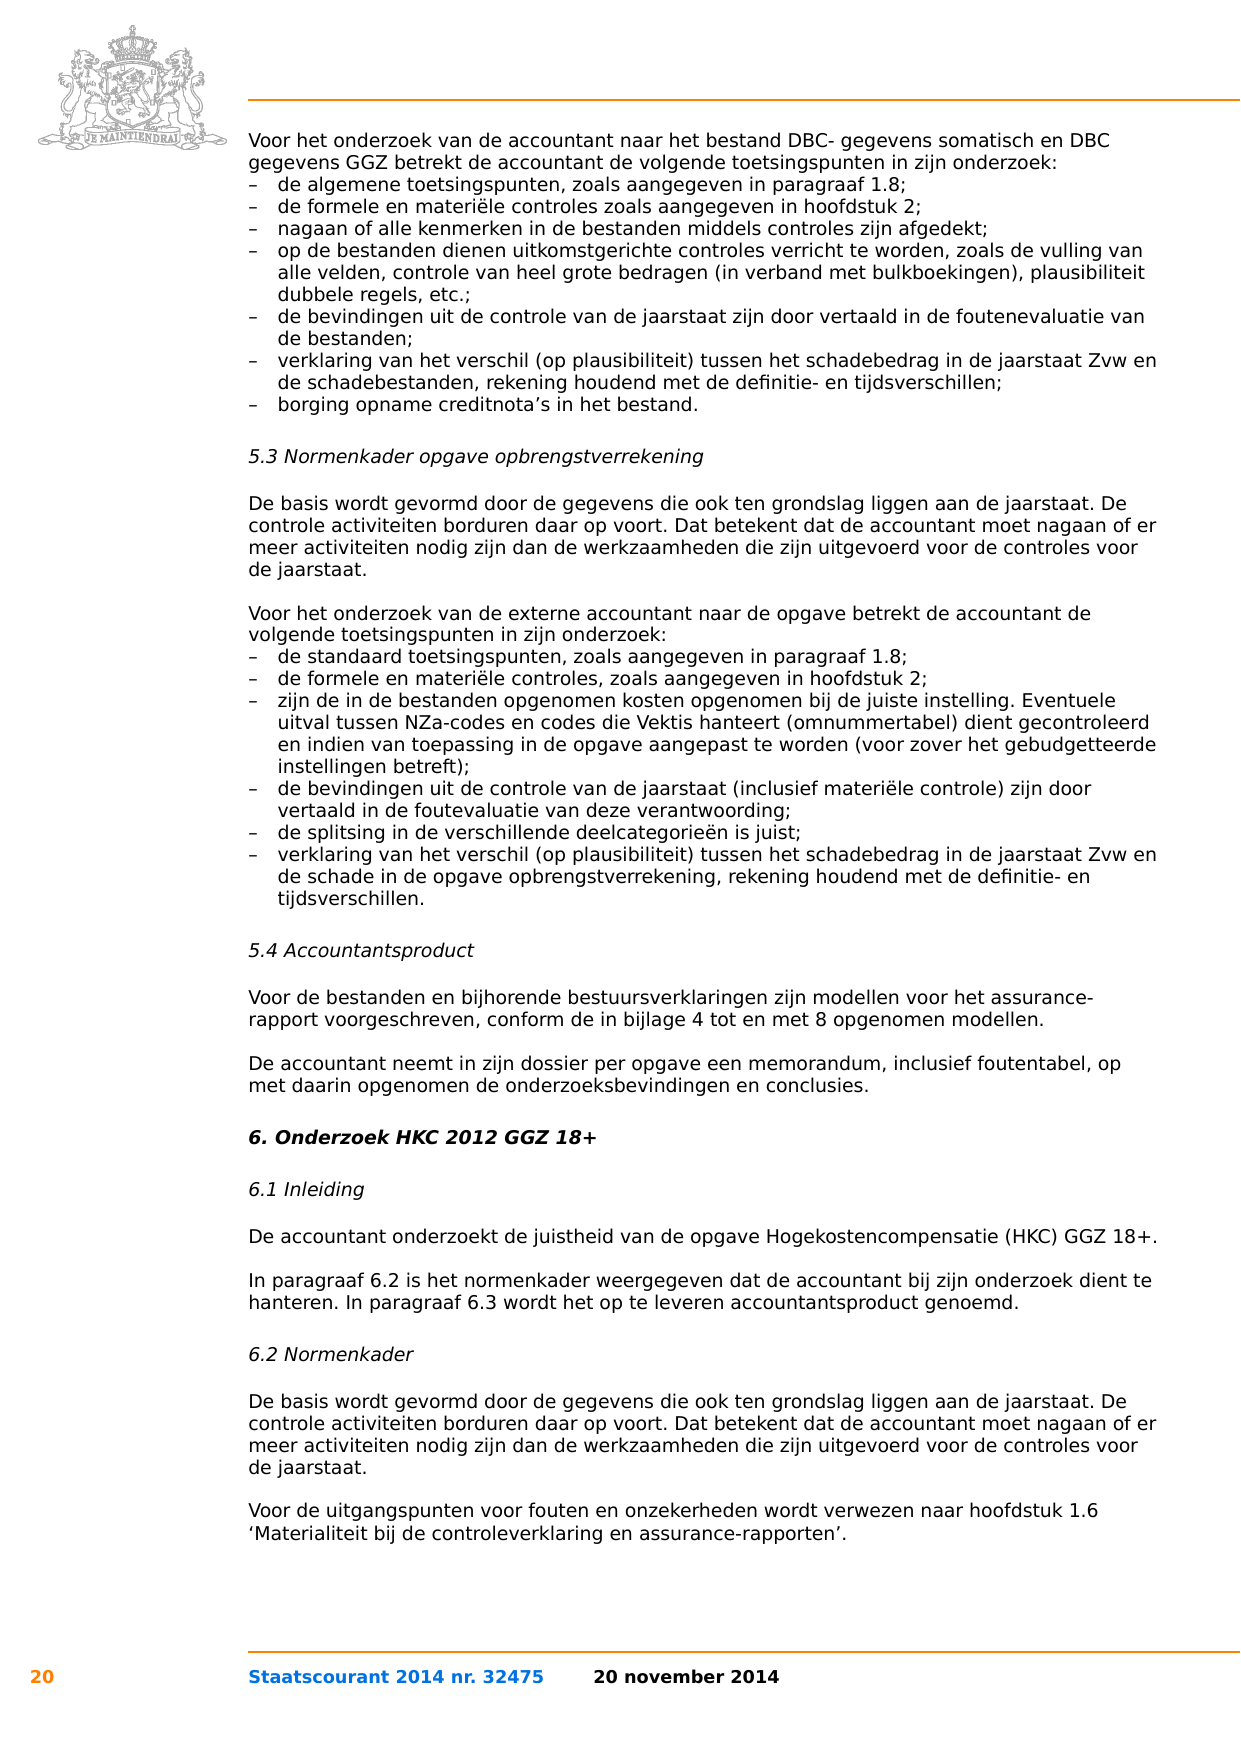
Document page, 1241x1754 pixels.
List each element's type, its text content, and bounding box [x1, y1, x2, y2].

text – de algemene toetsingspunten, zoals aangegeven in paragraaf 1.8; [248, 174, 1163, 196]
text – zijn de in de bestanden opgenomen kosten opgenomen bij de juiste instelling. Eventuele uitval tussen NZa-codes en codes die Vektis hanteert (omnummertabel) dient gecontroleerd en indien van toepassing in de opgave aangepast te worden (voor zover het gebudgetteerde instellingen betreft); [248, 690, 1163, 778]
subtitle 6.2 Normenkader [248, 1344, 1163, 1366]
text – verklaring van het verschil (op plausibiliteit) tussen het schadebedrag in de jaarstaat Zvw en de schadebestanden, rekening houdend met de definitie- en tijdsverschillen; [248, 350, 1163, 394]
text De basis wordt gevormd door de gegevens die ook ten grondslag liggen aan de jaarstaat. De controle activiteiten borduren daar op voort. Dat betekent dat de accountant moet nagaan of er meer activiteiten nodig zijn dan de werkzaamheden die zijn uitgevoerd voor de controles voor de jaarstaat. [248, 1391, 1163, 1478]
text In paragraaf 6.2 is het normenkader weergegeven dat de accountant bij zijn onderzoek dient te hanteren. In paragraaf 6.3 wordt het op te leveren accountantsproduct genoemd. [248, 1270, 1163, 1314]
text – de bevindingen uit de controle van de jaarstaat (inclusief materiële controle) zijn door vertaald in de foutevaluatie van deze verantwoording; [248, 778, 1163, 822]
text – de formele en materiële controles, zoals aangegeven in hoofdstuk 2; [248, 668, 1163, 690]
text De accountant neemt in zijn dossier per opgave een memorandum, inclusief foutentabel, op met daarin opgenomen de onderzoeksbevindingen en conclusies. [248, 1053, 1163, 1097]
text – de bevindingen uit de controle van de jaarstaat zijn door vertaald in de foutenevaluatie van de bestanden; [248, 306, 1163, 350]
text Voor de bestanden en bijhorende bestuursverklaringen zijn modellen voor het assurance-rapport voorgeschreven, conform de in bijlage 4 tot en met 8 opgenomen modellen. [248, 987, 1163, 1031]
subtitle 6. Onderzoek HKC 2012 GGZ 18+ [248, 1127, 1163, 1149]
text Voor het onderzoek van de externe accountant naar de opgave betrekt de accountant de volgende toetsingspunten in zijn onderzoek: [248, 602, 1163, 646]
subtitle 5.4 Accountantsproduct [248, 940, 1163, 962]
text – nagaan of alle kenmerken in de bestanden middels controles zijn afgedekt; [248, 218, 1163, 240]
text – op de bestanden dienen uitkomstgerichte controles verricht te worden, zoals de vulling van alle velden, controle van heel grote bedragen (in verband met bulkboekingen), plausibiliteit dubbele regels, etc.; [248, 240, 1163, 306]
text – de formele en materiële controles zoals aangegeven in hoofdstuk 2; [248, 196, 1163, 218]
subtitle 5.3 Normenkader opgave opbrengstverrekening [248, 446, 1163, 468]
text Voor het onderzoek van de accountant naar het bestand DBC- gegevens somatisch en DBC gegevens GGZ betrekt de accountant de volgende toetsingspunten in zijn onderzoek: [248, 130, 1163, 174]
text – borging opname creditnota’s in het bestand. [248, 394, 1163, 416]
text – verklaring van het verschil (op plausibiliteit) tussen het schadebedrag in de jaarstaat Zvw en de schade in de opgave opbrengstverrekening, rekening houdend met de definitie- en tijdsverschillen. [248, 844, 1163, 910]
text Voor de uitgangspunten voor fouten en onzekerheden wordt verwezen naar hoofdstuk 1.6 ‘Materialiteit bij de controleverklaring en assurance-rapporten’. [248, 1500, 1163, 1544]
text – de standaard toetsingspunten, zoals aangegeven in paragraaf 1.8; [248, 646, 1163, 668]
text De basis wordt gevormd door de gegevens die ook ten grondslag liggen aan de jaarstaat. De controle activiteiten borduren daar op voort. Dat betekent dat de accountant moet nagaan of er meer activiteiten nodig zijn dan de werkzaamheden die zijn uitgevoerd voor de controles voor de jaarstaat. [248, 493, 1163, 581]
text – de splitsing in de verschillende deelcategorieën is juist; [248, 822, 1163, 844]
picture [38, 25, 227, 150]
text De accountant onderzoekt de juistheid van de opgave Hogekostencompensatie (HKC) GGZ 18+. [248, 1226, 1163, 1248]
subtitle 6.1 Inleiding [248, 1179, 1163, 1201]
